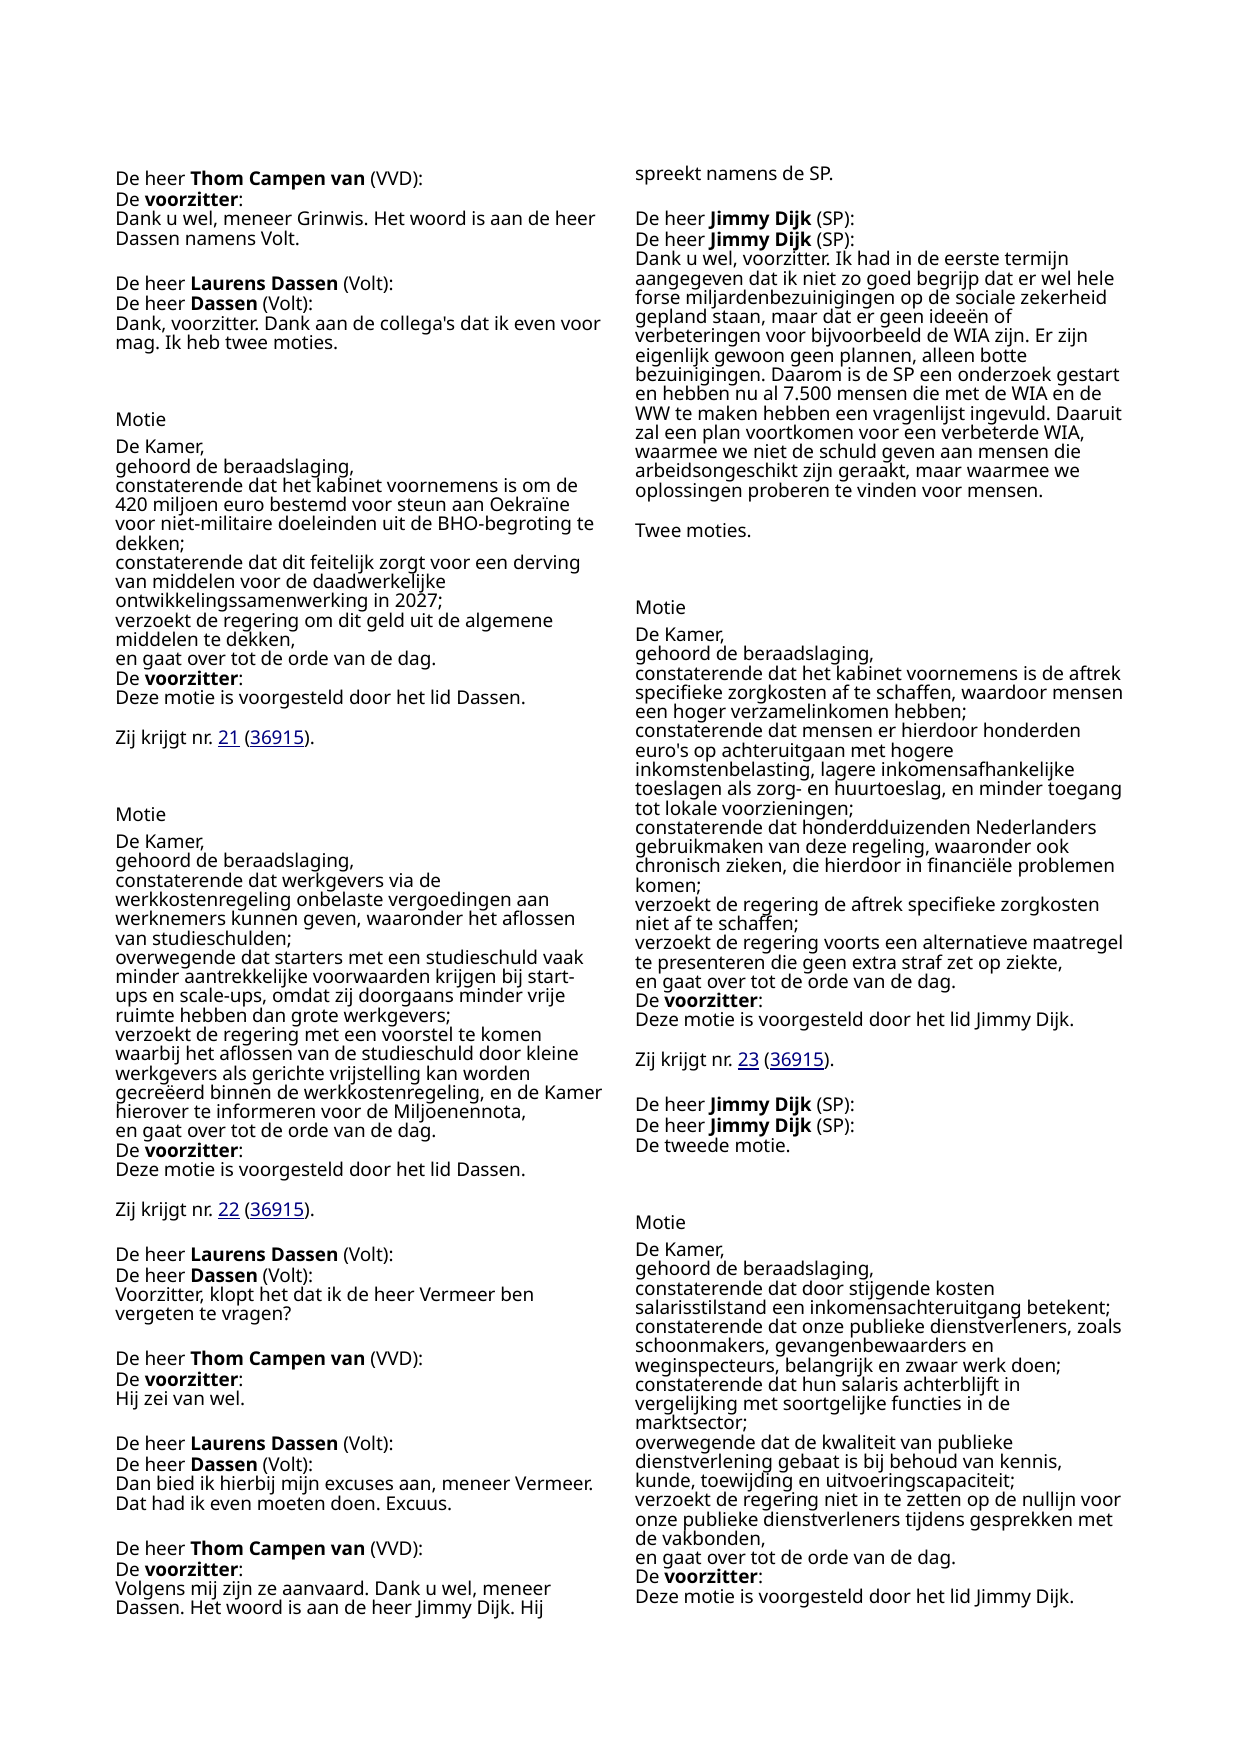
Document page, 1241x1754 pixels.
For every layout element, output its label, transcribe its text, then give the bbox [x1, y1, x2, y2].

text constaterende dat mensen er hierdoor honderden euro's op achteruitgaan met hogere inkomstenbelasting, lagere inkomensafhankelijke toeslagen als zorg- en huurtoeslag, en minder toegang tot lokale voorzieningen; [635, 722, 1125, 819]
text constaterende dat hun salaris achterblijft in vergelijking met soortgelijke functies in de marktsector; [635, 1376, 1125, 1434]
text De heer Jimmy Dijk (SP): [635, 1092, 1125, 1117]
text gehoord de beraadslaging, [115, 852, 605, 872]
text De heer Laurens Dassen (Volt): [115, 1241, 605, 1267]
text en gaat over tot de orde van de dag. [635, 973, 1125, 992]
text Motie [115, 407, 605, 432]
text Deze motie is voorgesteld door het lid Jimmy Dijk. [635, 1588, 1125, 1607]
text verzoekt de regering voorts een alternatieve maatregel te presenteren die geen extra straf zet op ziekte, [635, 934, 1125, 973]
text Zij krijgt nr. 23 (36915). [635, 1051, 1125, 1071]
text De Kamer, [635, 1241, 1125, 1260]
text spreekt namens de SP. [635, 165, 1125, 184]
text De heer Dassen (Volt): [115, 295, 605, 315]
text constaterende dat het kabinet voornemens is de aftrek specifieke zorgkosten af te schaffen, waardoor mensen een hoger verzamelinkomen hebben; [635, 664, 1125, 722]
text De Kamer, [635, 626, 1125, 645]
text De voorzitter: [635, 992, 1125, 1011]
text overwegende dat de kwaliteit van publieke dienstverlening gebaat is bij behoud van kennis, kunde, toewijding en uitvoeringscapaciteit; [635, 1434, 1125, 1491]
text verzoekt de regering de aftrek specifieke zorgkosten niet af te schaffen; [635, 896, 1125, 934]
text De heer Jimmy Dijk (SP): [635, 1117, 1125, 1137]
text De heer Laurens Dassen (Volt): [115, 270, 605, 295]
text Hij zei van wel. [115, 1390, 605, 1409]
text Twee moties. [635, 522, 1125, 541]
text De voorzitter: [635, 1568, 1125, 1588]
text verzoekt de regering niet in te zetten op de nullijn voor onze publieke dienstverleners tijdens gesprekken met de vakbonden, [635, 1491, 1125, 1549]
text verzoekt de regering met een voorstel te komen waarbij het aflossen van de studieschuld door kleine werkgevers als gerichte vrijstelling kan worden gecreëerd binnen de werkkostenregeling, en de Kamer hierover te informeren voor de Miljoenennota, [115, 1026, 605, 1122]
text en gaat over tot de orde van de dag. [115, 650, 605, 669]
text constaterende dat het kabinet voornemens is om de 420 miljoen euro bestemd voor steun aan Oekraïne voor niet-militaire doeleinden uit de BHO-begroting te dekken; [115, 477, 605, 554]
text De heer Dassen (Volt): [115, 1456, 605, 1475]
text en gaat over tot de orde van de dag. [635, 1549, 1125, 1568]
text De Kamer, [115, 438, 605, 458]
text constaterende dat honderdduizenden Nederlanders gebruikmaken van deze regeling, waaronder ook chronisch zieken, die hierdoor in financiële problemen komen; [635, 819, 1125, 896]
text De heer Laurens Dassen (Volt): [115, 1430, 605, 1456]
text constaterende dat door stijgende kosten salarisstilstand een inkomensachteruitgang betekent; [635, 1279, 1125, 1318]
text Motie [115, 802, 605, 827]
text De heer Thom Campen van (VVD): [115, 165, 605, 191]
text Motie [635, 1209, 1125, 1235]
text Deze motie is voorgesteld door het lid Jimmy Dijk. [635, 1011, 1125, 1031]
text Zij krijgt nr. 22 (36915). [115, 1201, 605, 1220]
text Dank u wel, voorzitter. Ik had in de eerste termijn aangegeven dat ik niet zo goed begrijp dat er wel hele forse miljardenbezuinigingen op de sociale zekerheid gepland staan, maar dat er geen ideeën of verbeteringen voor bijvoorbeeld de WIA zijn. Er zijn eigenlijk gewoon geen plannen, alleen botte bezuinigingen. Daarom is de SP een onderzoek gestart en hebben nu al 7.500 mensen die met de WIA en de WW te maken hebben een vragenlijst ingevuld. Daaruit zal een plan voortkomen voor een verbeterde WIA, waarmee we niet de schuld geven aan mensen die arbeidsongeschikt zijn geraakt, maar waarmee we oplossingen proberen te vinden voor mensen. [635, 250, 1125, 501]
text Motie [635, 594, 1125, 620]
text Deze motie is voorgesteld door het lid Dassen. [115, 689, 605, 708]
text De voorzitter: [115, 1142, 605, 1161]
text De heer Jimmy Dijk (SP): [635, 205, 1125, 231]
text verzoekt de regering om dit geld uit de algemene middelen te dekken, [115, 612, 605, 650]
text constaterende dat dit feitelijk zorgt voor een derving van middelen voor de daadwerkelijke ontwikkelingssamenwerking in 2027; [115, 554, 605, 612]
text en gaat over tot de orde van de dag. [115, 1122, 605, 1142]
text De tweede motie. [635, 1137, 1125, 1156]
text De Kamer, [115, 833, 605, 852]
text gehoord de beraadslaging, [635, 645, 1125, 664]
text De heer Thom Campen van (VVD): [115, 1535, 605, 1561]
text De voorzitter: [115, 1371, 605, 1390]
text Dank, voorzitter. Dank aan de collega's dat ik even voor mag. Ik heb twee moties. [115, 315, 605, 353]
text Dan bied ik hierbij mijn excuses aan, meneer Vermeer. Dat had ik even moeten doen. Excuus. [115, 1475, 605, 1514]
text De heer Dassen (Volt): [115, 1267, 605, 1286]
text constaterende dat werkgevers via de werkkostenregeling onbelaste vergoedingen aan werknemers kunnen geven, waaronder het aflossen van studieschulden; [115, 872, 605, 949]
text Volgens mij zijn ze aanvaard. Dank u wel, meneer Dassen. Het woord is aan de heer Jimmy Dijk. Hij [115, 1580, 605, 1618]
text constaterende dat onze publieke dienstverleners, zoals schoonmakers, gevangenbewaarders en weginspecteurs, belangrijk en zwaar werk doen; [635, 1318, 1125, 1376]
text De voorzitter: [115, 1561, 605, 1580]
text Zij krijgt nr. 21 (36915). [115, 729, 605, 748]
text gehoord de beraadslaging, [635, 1260, 1125, 1279]
text Dank u wel, meneer Grinwis. Het woord is aan de heer Dassen namens Volt. [115, 210, 605, 249]
text De heer Jimmy Dijk (SP): [635, 231, 1125, 250]
text De heer Thom Campen van (VVD): [115, 1345, 605, 1371]
text Deze motie is voorgesteld door het lid Dassen. [115, 1161, 605, 1180]
text De voorzitter: [115, 669, 605, 689]
text De voorzitter: [115, 191, 605, 210]
text Voorzitter, klopt het dat ik de heer Vermeer ben vergeten te vragen? [115, 1286, 605, 1324]
text overwegende dat starters met een studieschuld vaak minder aantrekkelijke voorwaarden krijgen bij start-ups en scale-ups, omdat zij doorgaans minder vrije ruimte hebben dan grote werkgevers; [115, 949, 605, 1026]
text gehoord de beraadslaging, [115, 458, 605, 477]
